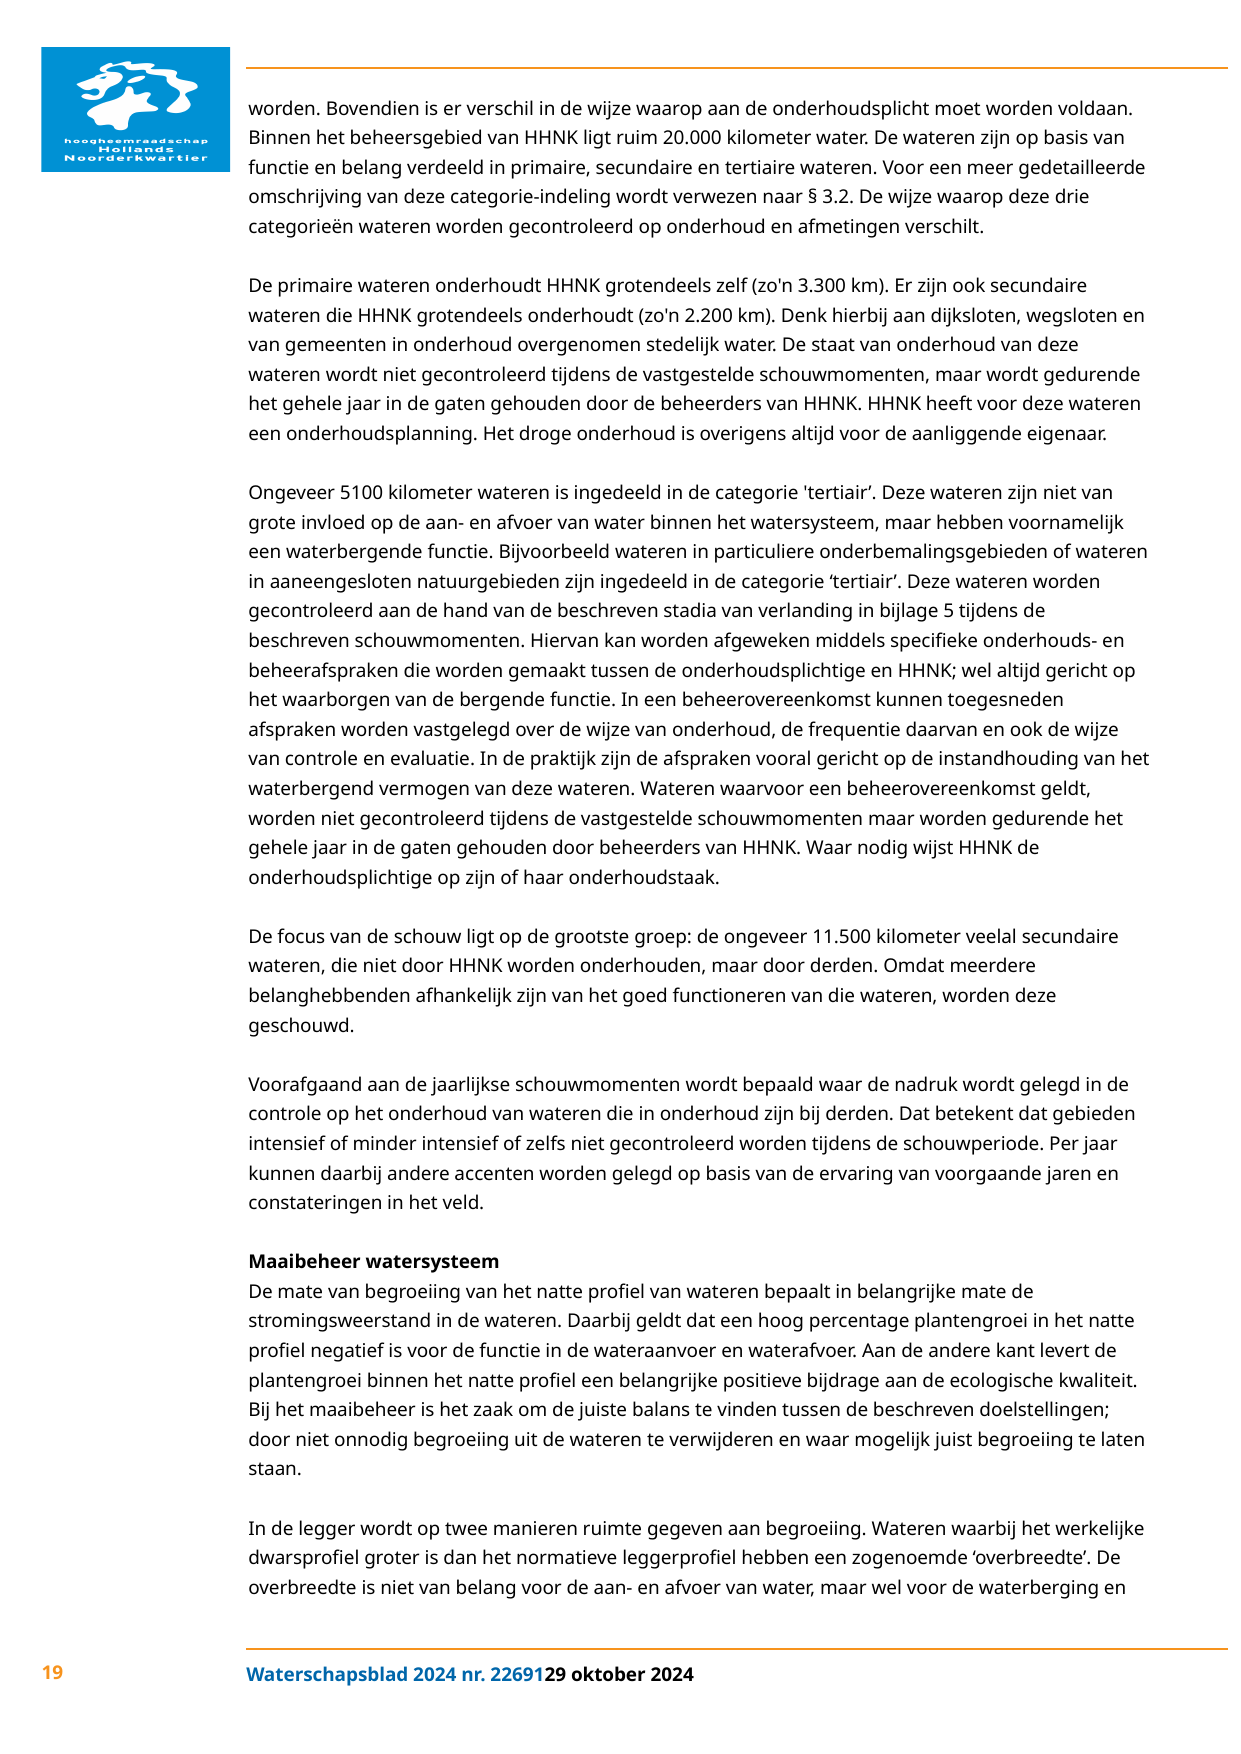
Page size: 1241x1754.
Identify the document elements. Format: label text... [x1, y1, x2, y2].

text Maaibeheer watersysteem [248, 1248, 1152, 1274]
text De focus van de schouw ligt op de grootste groep: de ongeveer 11.500 kilometer veelal secundaire wateren, die niet door HHNK worden onderhouden, maar door derden. Omdat meerdere belanghebbenden afhankelijk zijn van het goed functioneren van die wateren, worden deze geschouwd. [248, 923, 1152, 1038]
text Ongeveer 5100 kilometer wateren is ingedeeld in de categorie 'tertiair’. Deze wateren zijn niet van grote invloed op de aan- en afvoer van water binnen het watersysteem, maar hebben voornamelijk een waterbergende functie. Bijvoorbeeld wateren in particuliere onderbemalingsgebieden of wateren in aaneengesloten natuurgebieden zijn ingedeeld in de categorie ‘tertiair’. Deze wateren worden gecontroleerd aan de hand van de beschreven stadia van verlanding in bijlage 5 tijdens de beschreven schouwmomenten. Hiervan kan worden afgeweken middels specifieke onderhouds- en beheerafspraken die worden gemaakt tussen de onderhoudsplichtige en HHNK; wel altijd gericht op het waarborgen van de bergende functie. In een beheerovereenkomst kunnen toegesneden afspraken worden vastgelegd over de wijze van onderhoud, de frequentie daarvan en ook de wijze van controle en evaluatie. In de praktijk zijn de afspraken vooral gericht op de instandhouding van het waterbergend vermogen van deze wateren. Wateren waarvoor een beheerovereenkomst geldt, worden niet gecontroleerd tijdens de vastgestelde schouwmomenten maar worden gedurende het gehele jaar in de gaten gehouden door beheerders van HHNK. Waar nodig wijst HHNK de onderhoudsplichtige op zijn of haar onderhoudstaak. [248, 479, 1152, 890]
picture [88, 87, 157, 130]
text In de legger wordt op twee manieren ruimte gegeven aan begroeiing. Wateren waarbij het werkelijke dwarsprofiel groter is dan het normatieve leggerprofiel hebben een zogenoemde ‘overbreedte’. De overbreedte is niet van belang voor de aan- en afvoer van water, maar wel voor de waterberging en [248, 1515, 1152, 1600]
text Voorafgaand aan de jaarlijkse schouwmomenten wordt bepaald waar de nadruk wordt gelegd in de controle op het onderhoud van wateren die in onderhoud zijn bij derden. Dat betekent dat gebieden intensief of minder intensief of zelfs niet gecontroleerd worden tijdens de schouwperiode. Per jaar kunnen daarbij andere accenten worden gelegd op basis van de ervaring van voorgaande jaren en constateringen in het veld. [248, 1071, 1152, 1215]
text De primaire wateren onderhoudt HHNK grotendeels zelf (zo'n 3.300 km). Er zijn ook secundaire wateren die HHNK grotendeels onderhoudt (zo'n 2.200 km). Denk hierbij aan dijksloten, wegsloten en van gemeenten in onderhoud overgenomen stedelijk water. De staat van onderhoud van deze wateren wordt niet gecontroleerd tijdens de vastgestelde schouwmomenten, maar wordt gedurende het gehele jaar in de gaten gehouden door de beheerders van HHNK. HHNK heeft voor deze wateren een onderhoudsplanning. Het droge onderhoud is overigens altijd voor de aanliggende eigenaar. [248, 272, 1152, 446]
picture [129, 76, 144, 82]
text De mate van begroeiing van het natte profiel van wateren bepaalt in belangrijke mate de stromingsweerstand in de wateren. Daarbij geldt dat een hoog percentage plantengroei in het natte profiel negatief is voor de functie in de wateraanvoer en waterafvoer. Aan de andere kant levert de plantengroei binnen het natte profiel een belangrijke positieve bijdrage aan de ecologische kwaliteit. Bij het maaibeheer is het zaak om de juiste balans te vinden tussen de beschreven doelstellingen; door niet onnodig begroeiing uit de wateren te verwijderen en waar mogelijk juist begroeiing te laten staan. [248, 1278, 1152, 1481]
picture [78, 64, 122, 99]
picture [118, 62, 197, 112]
text worden. Bovendien is er verschil in de wijze waarop aan de onderhoudsplicht moet worden voldaan. Binnen het beheersgebied van HHNK ligt ruim 20.000 kilometer water. De wateren zijn op basis van functie en belang verdeeld in primaire, secundaire en tertiaire wateren. Voor een meer gedetailleerde omschrijving van deze categorie-indeling wordt verwezen naar § 3.2. De wijze waarop deze drie categorieën wateren worden gecontroleerd op onderhoud en afmetingen verschilt. [248, 95, 1152, 239]
